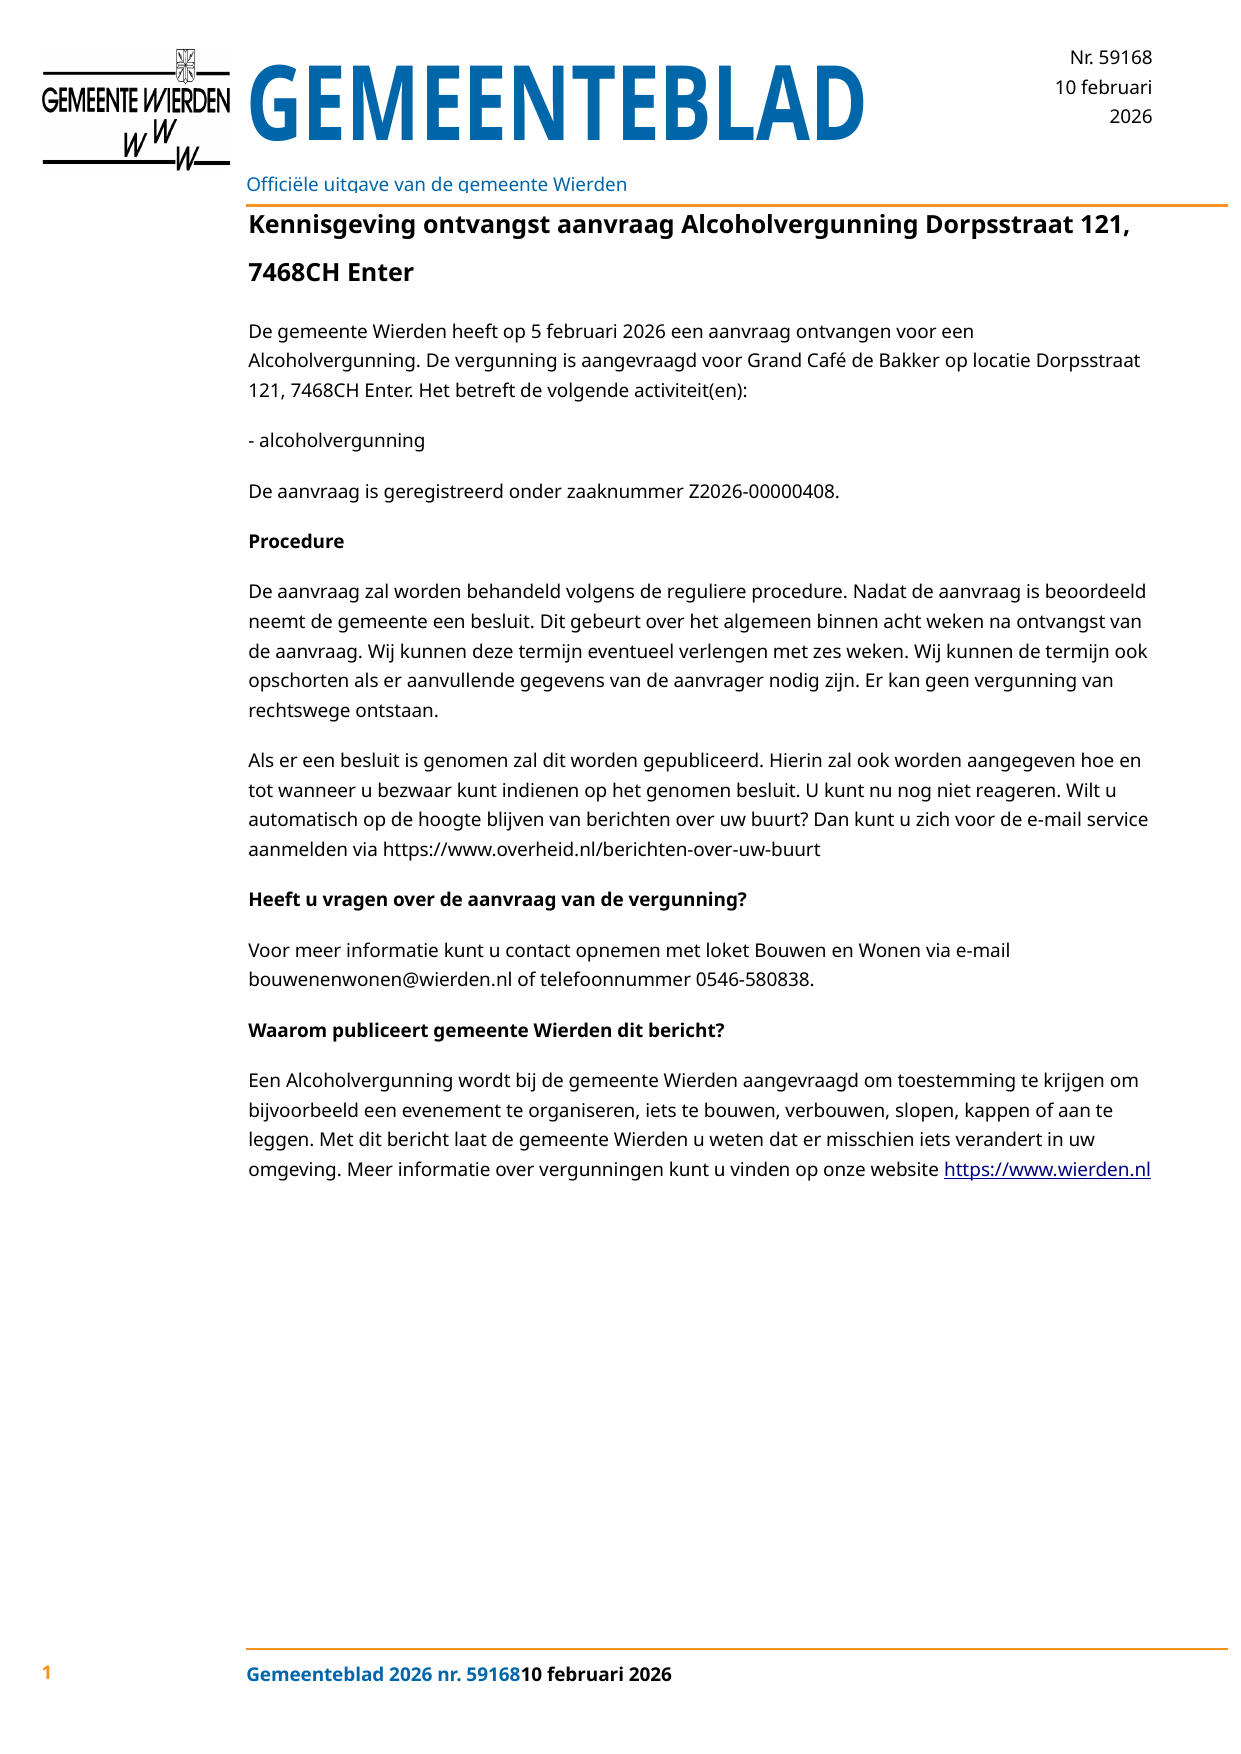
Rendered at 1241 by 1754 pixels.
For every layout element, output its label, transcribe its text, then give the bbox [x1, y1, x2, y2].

text De gemeente Wierden heeft op 5 februari 2026 een aanvraag ontvangen voor een Alcoholvergunning. De vergunning is aangevraagd voor Grand Café de Bakker op locatie Dorpsstraat 121, 7468CH Enter. Het betreft de volgende activiteit(en): [248, 318, 1152, 403]
text Kennisgeving ontvangst aanvraag Alcoholvergunning Dorpsstraat 121, 7468CH Enter [248, 207, 1152, 288]
text - alcoholvergunning [248, 427, 1152, 453]
text De aanvraag is geregistreerd onder zaaknummer Z2026-00000408. [248, 478, 1152, 504]
text De aanvraag zal worden behandeld volgens de reguliere procedure. Nadat de aanvraag is beoordeeld neemt de gemeente een besluit. Dit gebeurt over het algemeen binnen acht weken na ontvangst van de aanvraag. Wij kunnen deze termijn eventueel verlengen met zes weken. Wij kunnen de termijn ook opschorten als er aanvullende gegevens van de aanvrager nodig zijn. Er kan geen vergunning van rechtswege ontstaan. [248, 579, 1152, 723]
picture [41, 47, 231, 172]
text Waarom publiceert gemeente Wierden dit bericht? [248, 1017, 1152, 1043]
text Heeft u vragen over de aanvraag van de vergunning? [248, 887, 1152, 912]
text Procedure [248, 528, 1152, 554]
text Voor meer informatie kunt u contact opnemen met loket Bouwen en Wonen via e-mail bouwenenwonen@wierden.nl of telefoonnummer 0546-580838. [248, 937, 1152, 992]
text Als er een besluit is genomen zal dit worden gepubliceerd. Hierin zal ook worden aangegeven hoe en tot wanneer u bezwaar kunt indienen op het genomen besluit. U kunt nu nog niet reageren. Wilt u automatisch op de hoogte blijven van berichten over uw buurt? Dan kunt u zich voor de e-mail service aanmelden via https://www.overheid.nl/berichten-over-uw-buurt [248, 747, 1152, 862]
text Een Alcoholvergunning wordt bij de gemeente Wierden aangevraagd om toestemming te krijgen om bijvoorbeeld een evenement te organiseren, iets te bouwen, verbouwen, slopen, kappen of aan te leggen. Met dit bericht laat de gemeente Wierden u weten dat er misschien iets verandert in uw omgeving. Meer informatie over vergunningen kunt u vinden op onze website https://www.wierden.nl [248, 1067, 1152, 1182]
